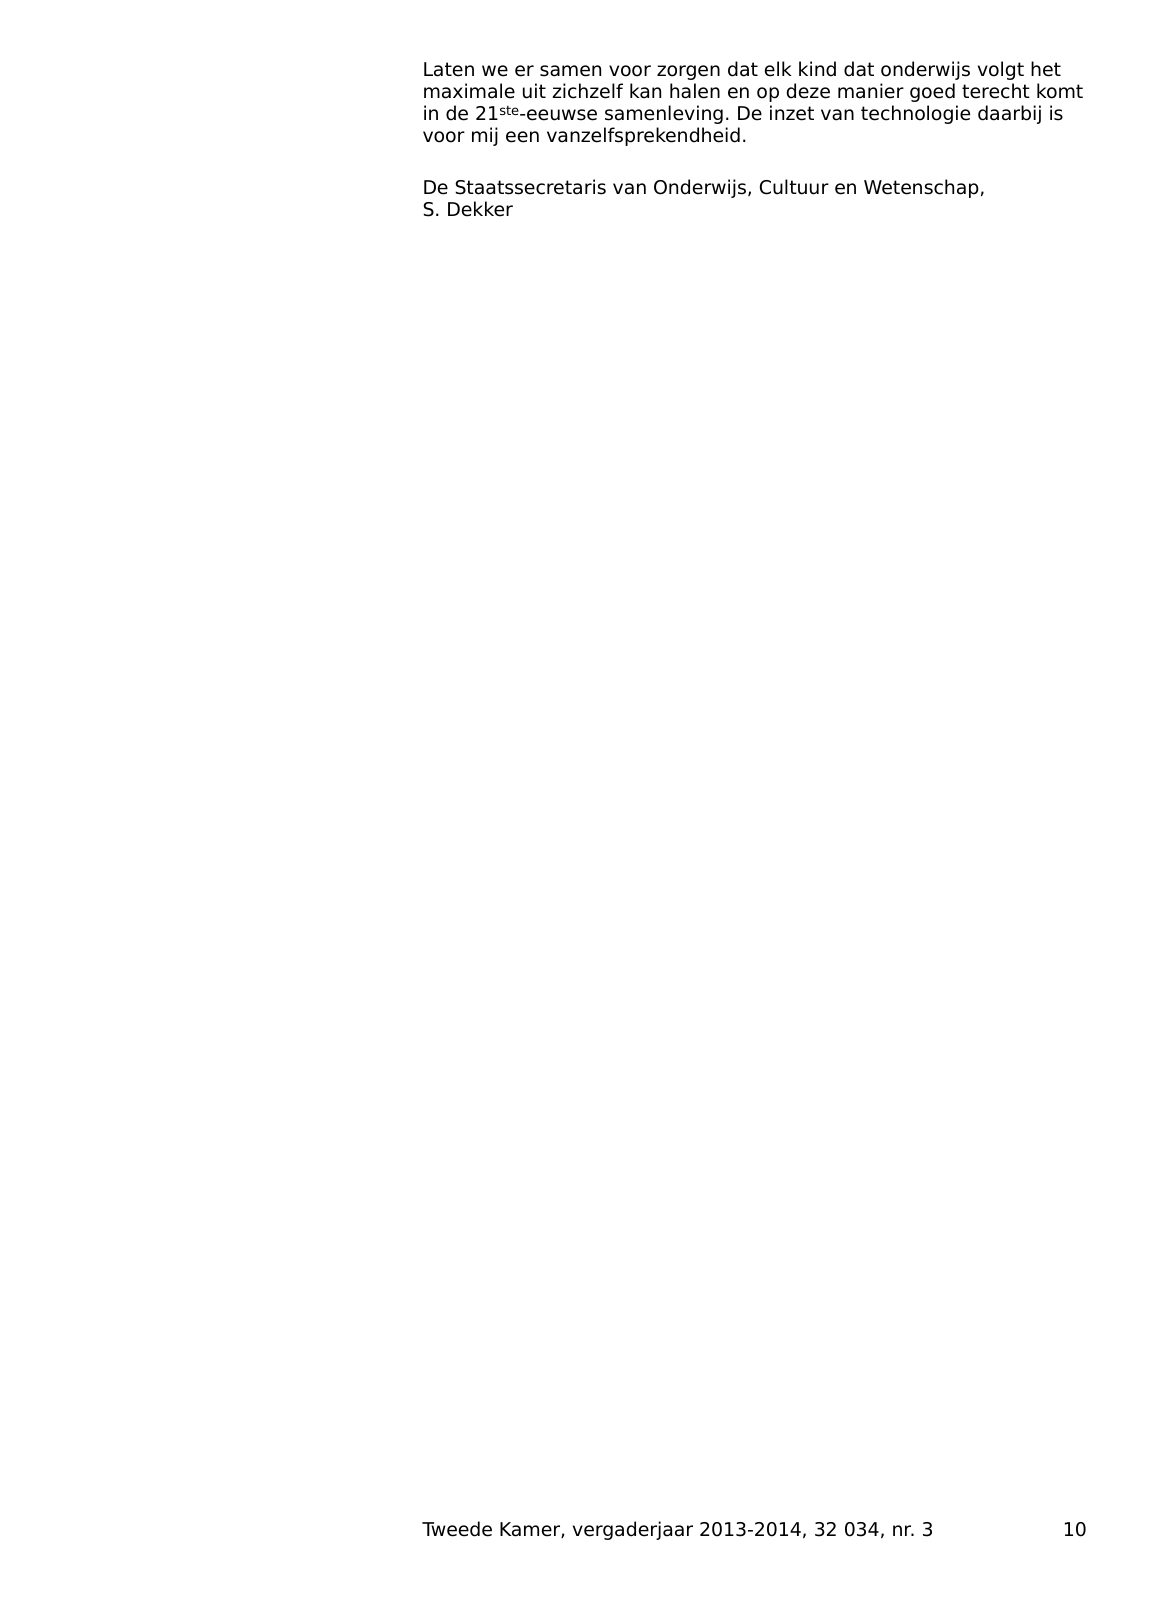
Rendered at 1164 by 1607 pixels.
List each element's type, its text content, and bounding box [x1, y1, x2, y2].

text Laten we er samen voor zorgen dat elk kind dat onderwijs volgt het maximale uit zichzelf kan halen en op deze manier goed terecht komt in de 21ste-eeuwse samenleving. De inzet van technologie daarbij is voor mij een vanzelfsprekendheid. [422, 59, 1087, 147]
text De Staatssecretaris van Onderwijs, Cultuur en Wetenschap, S. Dekker [422, 177, 1087, 221]
